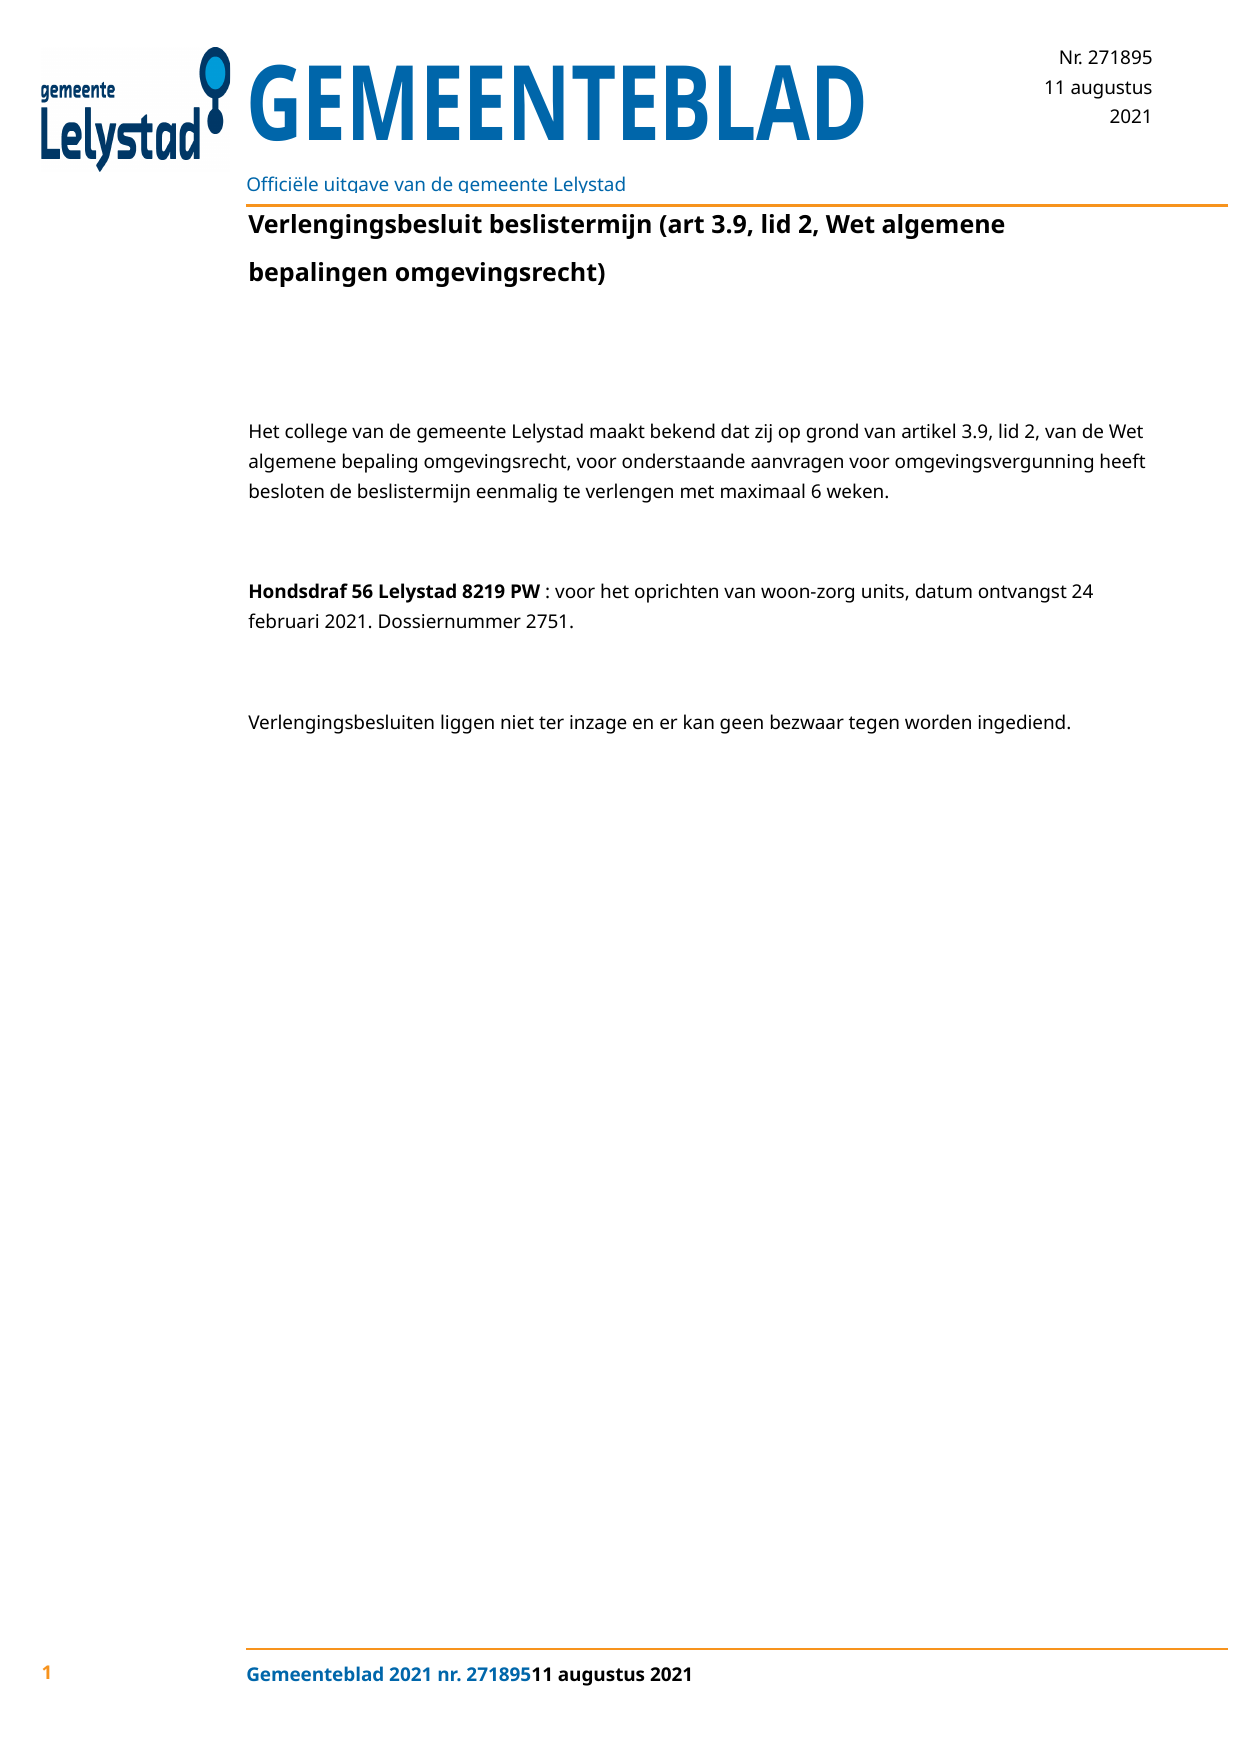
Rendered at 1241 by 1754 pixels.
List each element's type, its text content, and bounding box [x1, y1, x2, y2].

text Verlengingsbesluit beslistermijn (art 3.9, lid 2, Wet algemene bepalingen omgevingsrecht) [248, 207, 1152, 288]
picture [41, 47, 231, 172]
text Het college van de gemeente Lelystad maakt bekend dat zij op grond van artikel 3.9, lid 2, van de Wet algemene bepaling omgevingsrecht, voor onderstaande aanvragen voor omgevingsvergunning heeft besloten de beslistermijn eenmalig te verlengen met maximaal 6 weken. [248, 419, 1152, 504]
text Hondsdraf 56 Lelystad 8219 PW : voor het oprichten van woon-zorg units, datum ontvangst 24 februari 2021. Dossiernummer 2751. [248, 579, 1152, 634]
text Verlengingsbesluiten liggen niet ter inzage en er kan geen bezwaar tegen worden ingediend. [248, 709, 1152, 735]
